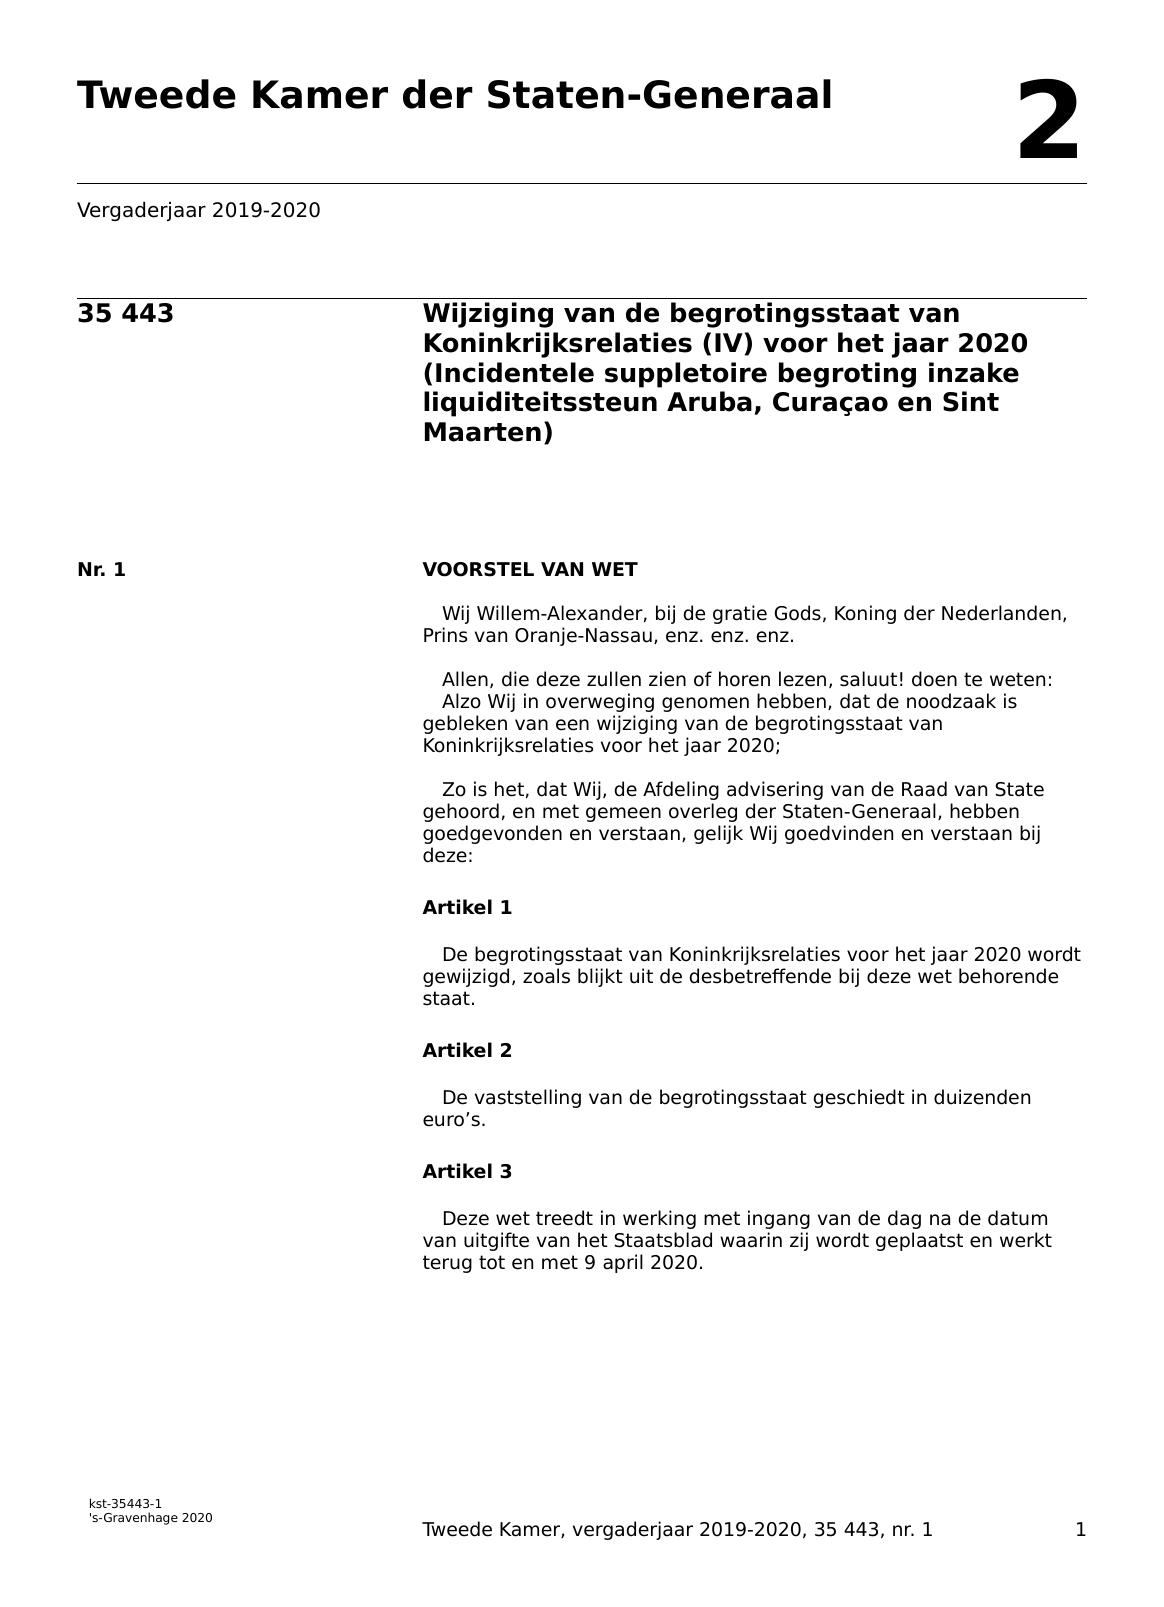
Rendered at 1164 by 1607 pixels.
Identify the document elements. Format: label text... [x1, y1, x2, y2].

text De begrotingsstaat van Koninkrijksrelaties voor het jaar 2020 wordt gewijzigd, zoals blijkt uit de desbetreffende bij deze wet behorende staat. [422, 944, 1087, 1010]
table_header Tweede Kamer der Staten-Generaal [77, 59, 886, 183]
subtitle Nr. 1 VOORSTEL VAN WET [77, 558, 1087, 580]
subtitle Artikel 2 [422, 1040, 1087, 1062]
text Wij Willem-Alexander, bij de gratie Gods, Koning der Nederlanden, Prins van Oranje-Nassau, enz. enz. enz. [422, 603, 1087, 647]
subtitle Artikel 1 [422, 897, 1087, 919]
table_header 2 [886, 59, 1087, 183]
subtitle Artikel 3 [422, 1161, 1087, 1183]
subtitle 35 443 Wijziging van de begrotingsstaat van Koninkrijksrelaties (IV) voor het jaar 2020 (Incidentele suppletoire begroting inzake liquiditeitssteun Aruba, Curaçao en Sint Maarten) [77, 299, 1087, 447]
text 's-Gravenhage 2020 [88, 1511, 323, 1525]
text Deze wet treedt in werking met ingang van de dag na de datum van uitgifte van het Staatsblad waarin zij wordt geplaatst en werkt terug tot en met 9 april 2020. [422, 1208, 1087, 1273]
text Alzo Wij in overweging genomen hebben, dat de noodzaak is gebleken van een wijziging van de begrotingsstaat van Koninkrijksrelaties voor het jaar 2020; [422, 691, 1087, 757]
text kst-35443-1 [88, 1497, 323, 1511]
text De vaststelling van de begrotingsstaat geschiedt in duizenden euro’s. [422, 1087, 1087, 1131]
table_cell Vergaderjaar 2019-2020 [77, 184, 1087, 298]
text Allen, die deze zullen zien of horen lezen, saluut! doen te weten: [422, 669, 1087, 691]
text Zo is het, dat Wij, de Afdeling advisering van de Raad van State gehoord, en met gemeen overleg der Staten-Generaal, hebben goedgevonden en verstaan, gelijk Wij goedvinden en verstaan bij deze: [422, 779, 1087, 867]
